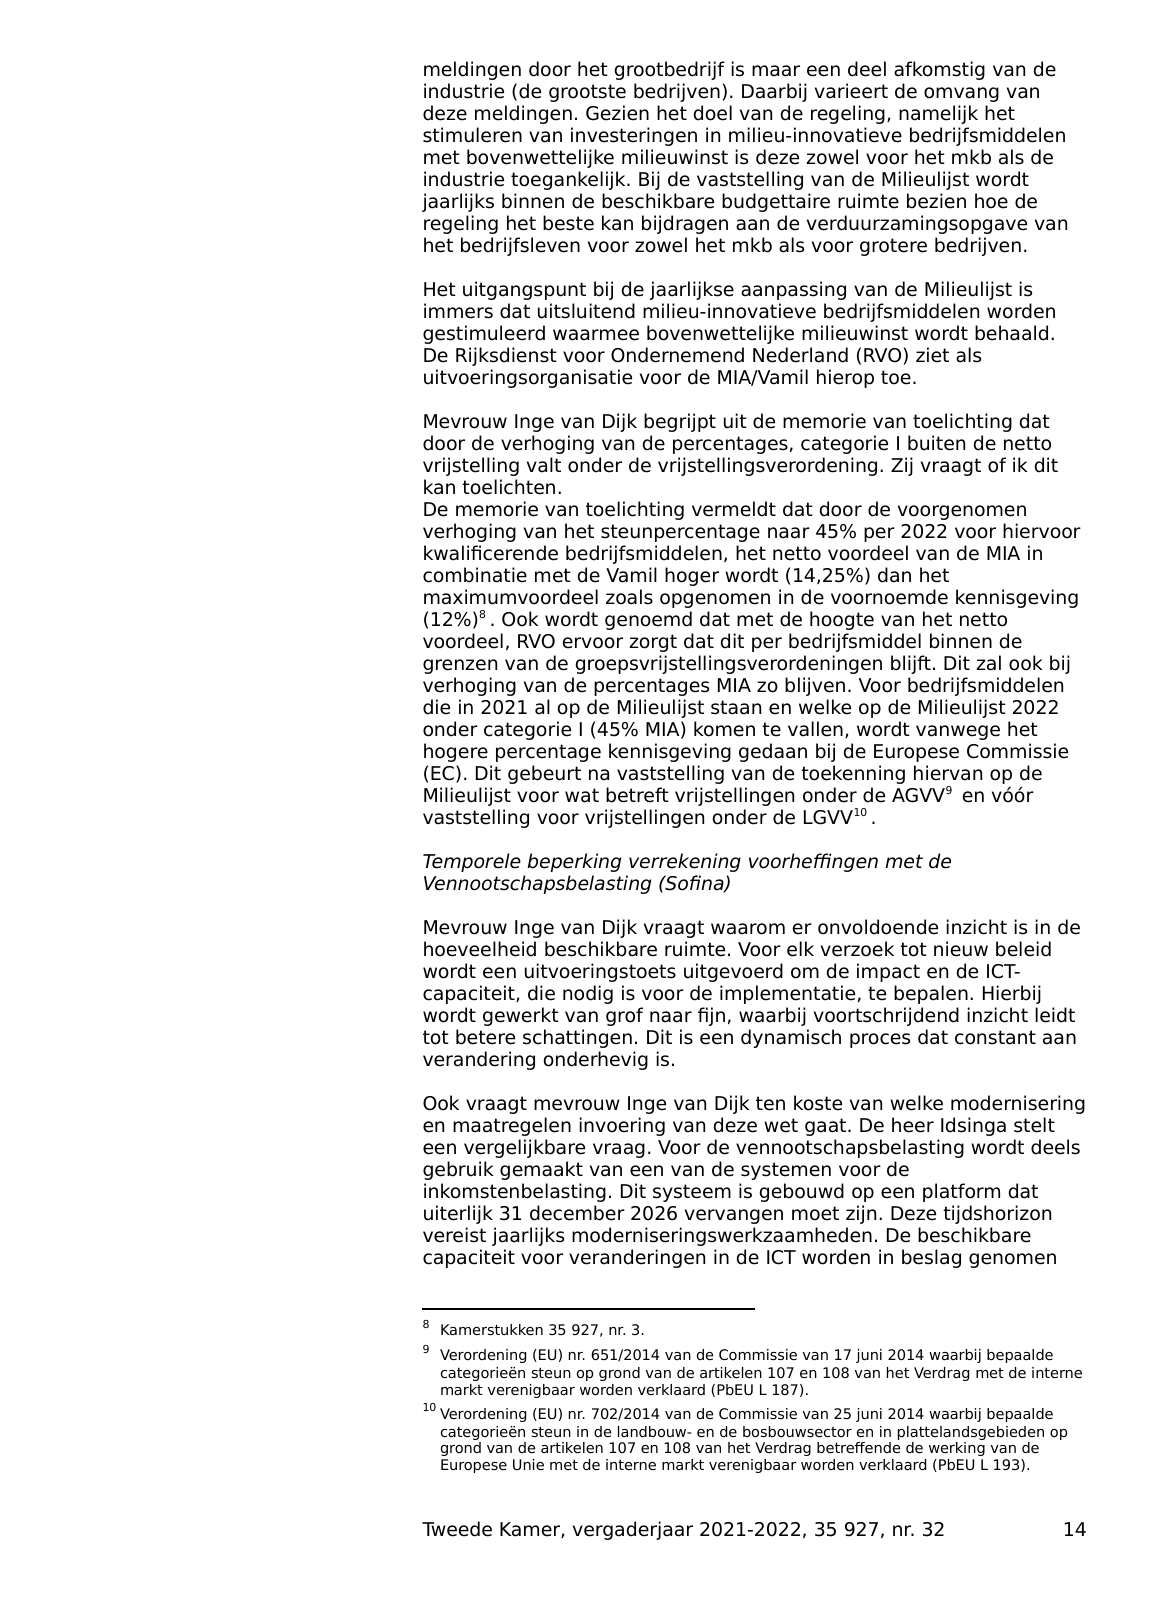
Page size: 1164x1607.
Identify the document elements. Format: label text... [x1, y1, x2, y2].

text meldingen door het grootbedrijf is maar een deel afkomstig van de industrie (de grootste bedrijven). Daarbij varieert de omvang van deze meldingen. Gezien het doel van de regeling, namelijk het stimuleren van investeringen in milieu-innovatieve bedrijfsmiddelen met bovenwettelijke milieuwinst is deze zowel voor het mkb als de industrie toegankelijk. Bij de vaststelling van de Milieulijst wordt jaarlijks binnen de beschikbare budgettaire ruimte bezien hoe de regeling het beste kan bijdragen aan de verduurzamingsopgave van het bedrijfsleven voor zowel het mkb als voor grotere bedrijven. [422, 59, 1087, 257]
subtitle Temporele beperking verrekening voorheffingen met de Vennootschapsbelasting (Sofina) [422, 851, 1087, 895]
text Ook vraagt mevrouw Inge van Dijk ten koste van welke modernisering en maatregelen invoering van deze wet gaat. De heer Idsinga stelt een vergelijkbare vraag. Voor de vennootschapsbelasting wordt deels gebruik gemaakt van een van de systemen voor de inkomstenbelasting. Dit systeem is gebouwd op een platform dat uiterlijk 31 december 2026 vervangen moet zijn. Deze tijdshorizon vereist jaarlijks moderniseringswerkzaamheden. De beschikbare capaciteit voor veranderingen in de ICT worden in beslag genomen [422, 1093, 1087, 1269]
text Mevrouw Inge van Dijk vraagt waarom er onvoldoende inzicht is in de hoeveelheid beschikbare ruimte. Voor elk verzoek tot nieuw beleid wordt een uitvoeringstoets uitgevoerd om de impact en de ICT-capaciteit, die nodig is voor de implementatie, te bepalen. Hierbij wordt gewerkt van grof naar fijn, waarbij voortschrijdend inzicht leidt tot betere schattingen. Dit is een dynamisch proces dat constant aan verandering onderhevig is. [422, 917, 1087, 1071]
text De memorie van toelichting vermeldt dat door de voorgenomen verhoging van het steunpercentage naar 45% per 2022 voor hiervoor kwalificerende bedrijfsmiddelen, het netto voordeel van de MIA in combinatie met de Vamil hoger wordt (14,25%) dan het maximumvoordeel zoals opgenomen in de voornoemde kennisgeving (12%). Ook wordt genoemd dat met de hoogte van het netto voordeel, RVO ervoor zorgt dat dit per bedrijfsmiddel binnen de grenzen van de groepsvrijstellingsverordeningen blijft. Dit zal ook bij verhoging van de percentages MIA zo blijven. Voor bedrijfsmiddelen die in 2021 al op de Milieulijst staan en welke op de Milieulijst 2022 onder categorie I (45% MIA) komen te vallen, wordt vanwege het hogere percentage kennisgeving gedaan bij de Europese Commissie (EC). Dit gebeurt na vaststelling van de toekenning hiervan op de Milieulijst voor wat betreft vrijstellingen onder de AGVV en vóór vaststelling voor vrijstellingen onder de LGVV. [422, 499, 1087, 829]
text Kamerstukken 35 927, nr. 3. [422, 1318, 1087, 1340]
text Verordening (EU) nr. 651/2014 van de Commissie van 17 juni 2014 waarbij bepaalde categorieën steun op grond van de artikelen 107 en 108 van het Verdrag met de interne markt verenigbaar worden verklaard (PbEU L 187). [422, 1343, 1087, 1399]
text Het uitgangspunt bij de jaarlijkse aanpassing van de Milieulijst is immers dat uitsluitend milieu-innovatieve bedrijfsmiddelen worden gestimuleerd waarmee bovenwettelijke milieuwinst wordt behaald. De Rijksdienst voor Ondernemend Nederland (RVO) ziet als uitvoeringsorganisatie voor de MIA/Vamil hierop toe. [422, 279, 1087, 389]
text Mevrouw Inge van Dijk begrijpt uit de memorie van toelichting dat door de verhoging van de percentages, categorie I buiten de netto vrijstelling valt onder de vrijstellingsverordening. Zij vraagt of ik dit kan toelichten. [422, 411, 1087, 499]
text Verordening (EU) nr. 702/2014 van de Commissie van 25 juni 2014 waarbij bepaalde categorieën steun in de landbouw- en de bosbouwsector en in plattelandsgebieden op grond van de artikelen 107 en 108 van het Verdrag betreffende de werking van de Europese Unie met de interne markt verenigbaar worden verklaard (PbEU L 193). [422, 1402, 1087, 1474]
